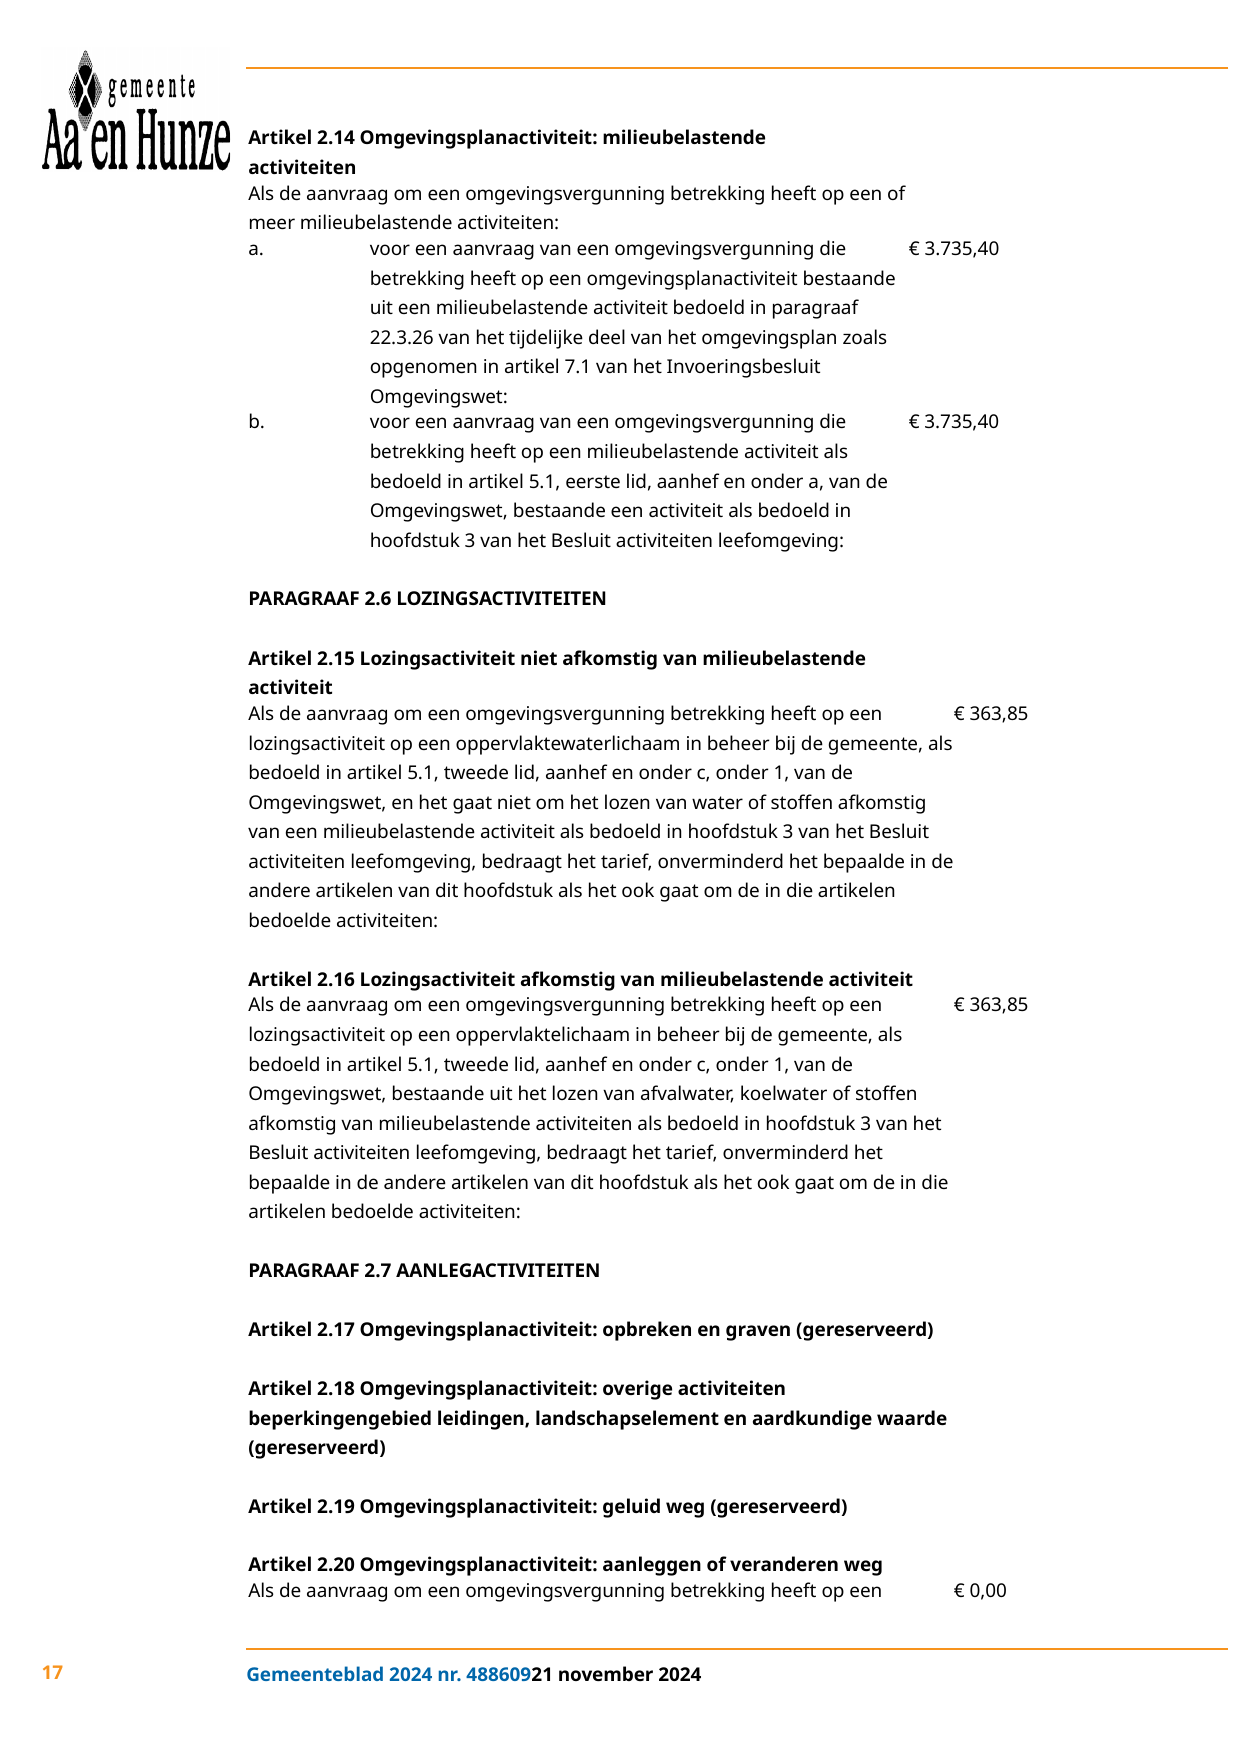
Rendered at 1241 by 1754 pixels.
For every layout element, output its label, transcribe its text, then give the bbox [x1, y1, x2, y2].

table_header [954, 645, 1152, 700]
table_header [954, 1493, 1152, 1519]
table_header [954, 1552, 1152, 1577]
table_cell € 363,85 [954, 700, 1152, 933]
table_cell a. [248, 235, 369, 409]
table_header [787, 125, 1030, 180]
table_header Artikel 2.18 Omgevingsplanactiviteit: overige activiteiten beperkingengebied leidingen, landschapselement en aardkundige waarde (gereserveerd) [248, 1375, 954, 1460]
table_header Artikel 2.15 Lozingsactiviteit niet afkomstig van milieubelastende activiteit [248, 645, 954, 700]
picture [41, 47, 231, 172]
table_cell Als de aanvraag om een omgevingsvergunning betrekking heeft op een lozingsactiviteit op een oppervlaktewaterlichaam in beheer bij de gemeente, als bedoeld in artikel 5.1, tweede lid, aanhef en onder c, onder 1, van de Omgevingswet, en het gaat niet om het lozen van water of stoffen afkomstig van een milieubelastende activiteit als bedoeld in hoofdstuk 3 van het Besluit activiteiten leefomgeving, bedraagt het tarief, onverminderd het bepaalde in de andere artikelen van dit hoofdstuk als het ook gaat om de in die artikelen bedoelde activiteiten: [248, 700, 954, 933]
table_header [954, 1317, 1152, 1342]
table_cell voor een aanvraag van een omgevingsvergunning die betrekking heeft op een milieubelastende activiteit als bedoeld in artikel 5.1, eerste lid, aanhef en onder a, van de Omgevingswet, bestaande een activiteit als bedoeld in hoofdstuk 3 van het Besluit activiteiten leefomgeving: [370, 409, 908, 553]
table_cell € 0,00 [954, 1578, 1152, 1603]
table_header Artikel 2.14 Omgevingsplanactiviteit: milieubelastende activiteiten [248, 125, 787, 180]
text PARAGRAAF 2.7 AANLEGACTIVITEITEN [248, 1257, 1152, 1283]
table_header Artikel 2.19 Omgevingsplanactiviteit: geluid weg (gereserveerd) [248, 1493, 954, 1519]
table_cell € 3.735,40 [909, 235, 1152, 409]
table_cell Als de aanvraag om een omgevingsvergunning betrekking heeft op een of meer milieubelastende activiteiten: [248, 180, 908, 235]
table_cell voor een aanvraag van een omgevingsvergunning die betrekking heeft op een omgevingsplanactiviteit bestaande uit een milieubelastende activiteit bedoeld in paragraaf 22.3.26 van het tijdelijke deel van het omgevingsplan zoals opgenomen in artikel 7.1 van het Invoeringsbesluit Omgevingswet: [370, 235, 908, 409]
table_header [954, 1375, 1152, 1460]
table_cell b. [248, 409, 369, 553]
table_cell [909, 180, 1152, 235]
table_cell Als de aanvraag om een omgevingsvergunning betrekking heeft op een lozingsactiviteit op een oppervlaktelichaam in beheer bij de gemeente, als bedoeld in artikel 5.1, tweede lid, aanhef en onder c, onder 1, van de Omgevingswet, bestaande uit het lozen van afvalwater, koelwater of stoffen afkomstig van milieubelastende activiteiten als bedoeld in hoofdstuk 3 van het Besluit activiteiten leefomgeving, bedraagt het tarief, onverminderd het bepaalde in de andere artikelen van dit hoofdstuk als het ook gaat om de in die artikelen bedoelde activiteiten: [248, 992, 954, 1224]
table_header Artikel 2.16 Lozingsactiviteit afkomstig van milieubelastende activiteit [248, 966, 954, 992]
text PARAGRAAF 2.6 LOZINGSACTIVITEITEN [248, 586, 1152, 611]
table_cell € 3.735,40 [909, 409, 1152, 553]
table_cell € 363,85 [954, 992, 1152, 1224]
table_header [954, 966, 1152, 992]
table_header Artikel 2.17 Omgevingsplanactiviteit: opbreken en graven (gereserveerd) [248, 1317, 954, 1342]
table_header Artikel 2.20 Omgevingsplanactiviteit: aanleggen of veranderen weg [248, 1552, 954, 1577]
table_cell Als de aanvraag om een omgevingsvergunning betrekking heeft op een [248, 1578, 954, 1603]
